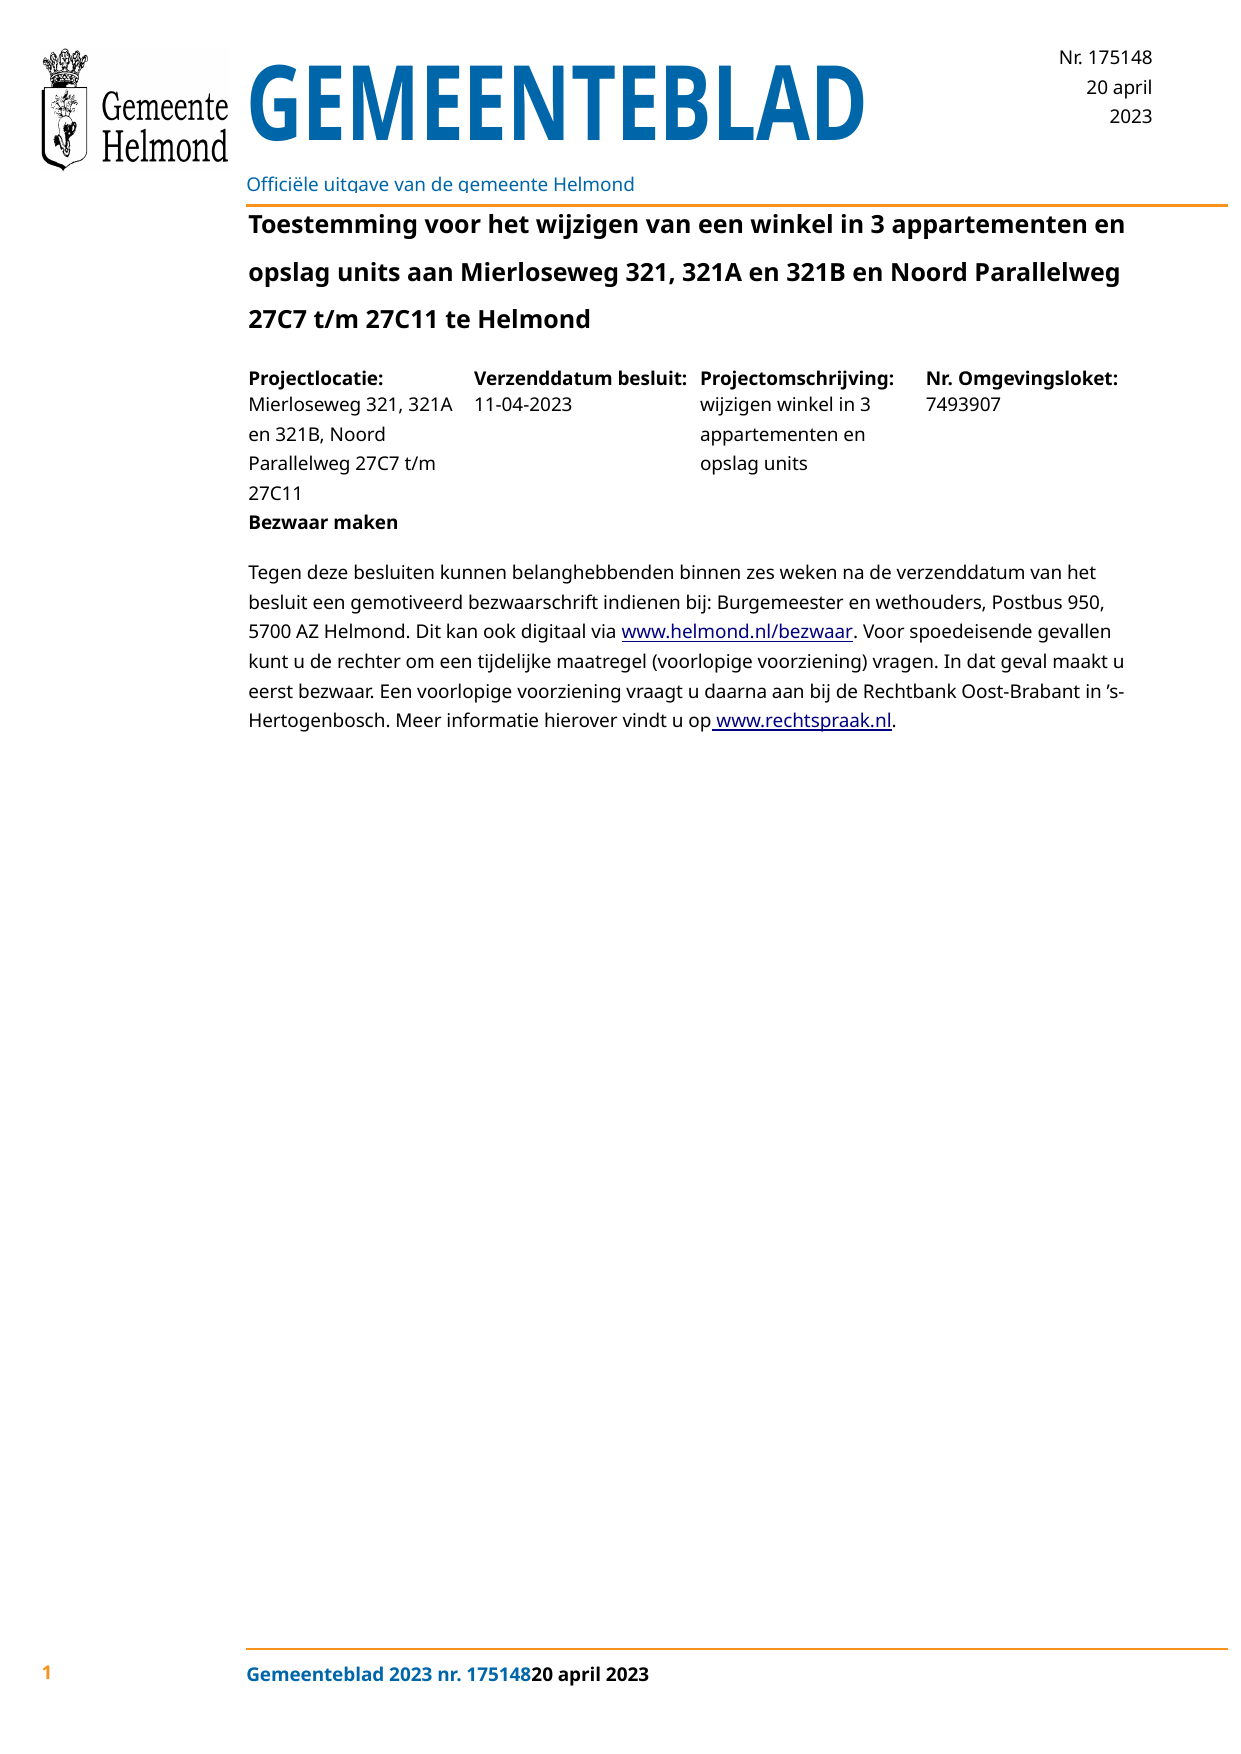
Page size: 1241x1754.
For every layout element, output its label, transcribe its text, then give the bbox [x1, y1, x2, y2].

text Tegen deze besluiten kunnen belanghebbenden binnen zes weken na de verzenddatum van het besluit een gemotiveerd bezwaarschrift indienen bij: Burgemeester en wethouders, Postbus 950, 5700 AZ Helmond. Dit kan ook digitaal via www.helmond.nl/bezwaar. Voor spoedeisende gevallen kunt u de rechter om een tijdelijke maatregel (voorlopige voorziening) vragen. In dat geval maakt u eerst bezwaar. Een voorlopige voorziening vraagt u daarna aan bij de Rechtbank Oost-Brabant in ’s-Hertogenbosch. Meer informatie hierover vindt u op www.rechtspraak.nl. [248, 559, 1152, 733]
table_cell 7493907 [926, 391, 1152, 506]
table_header Nr. Omgevingsloket: [926, 366, 1152, 391]
table_header Projectomschrijving: [700, 366, 926, 391]
text Toestemming voor het wijzigen van een winkel in 3 appartementen en opslag units aan Mierloseweg 321, 321A en 321B en Noord Parallelweg 27C7 t/m 27C11 te Helmond [248, 207, 1152, 336]
text Bezwaar maken [248, 509, 1152, 535]
table_cell 11-04-2023 [474, 391, 700, 506]
table_header Verzenddatum besluit: [474, 366, 700, 391]
table_header Projectlocatie: [248, 366, 474, 391]
picture [41, 47, 231, 172]
table_cell wijzigen winkel in 3 appartementen en opslag units [700, 391, 926, 506]
table_cell Mierloseweg 321, 321A en 321B, Noord Parallelweg 27C7 t/m 27C11 [248, 391, 474, 506]
